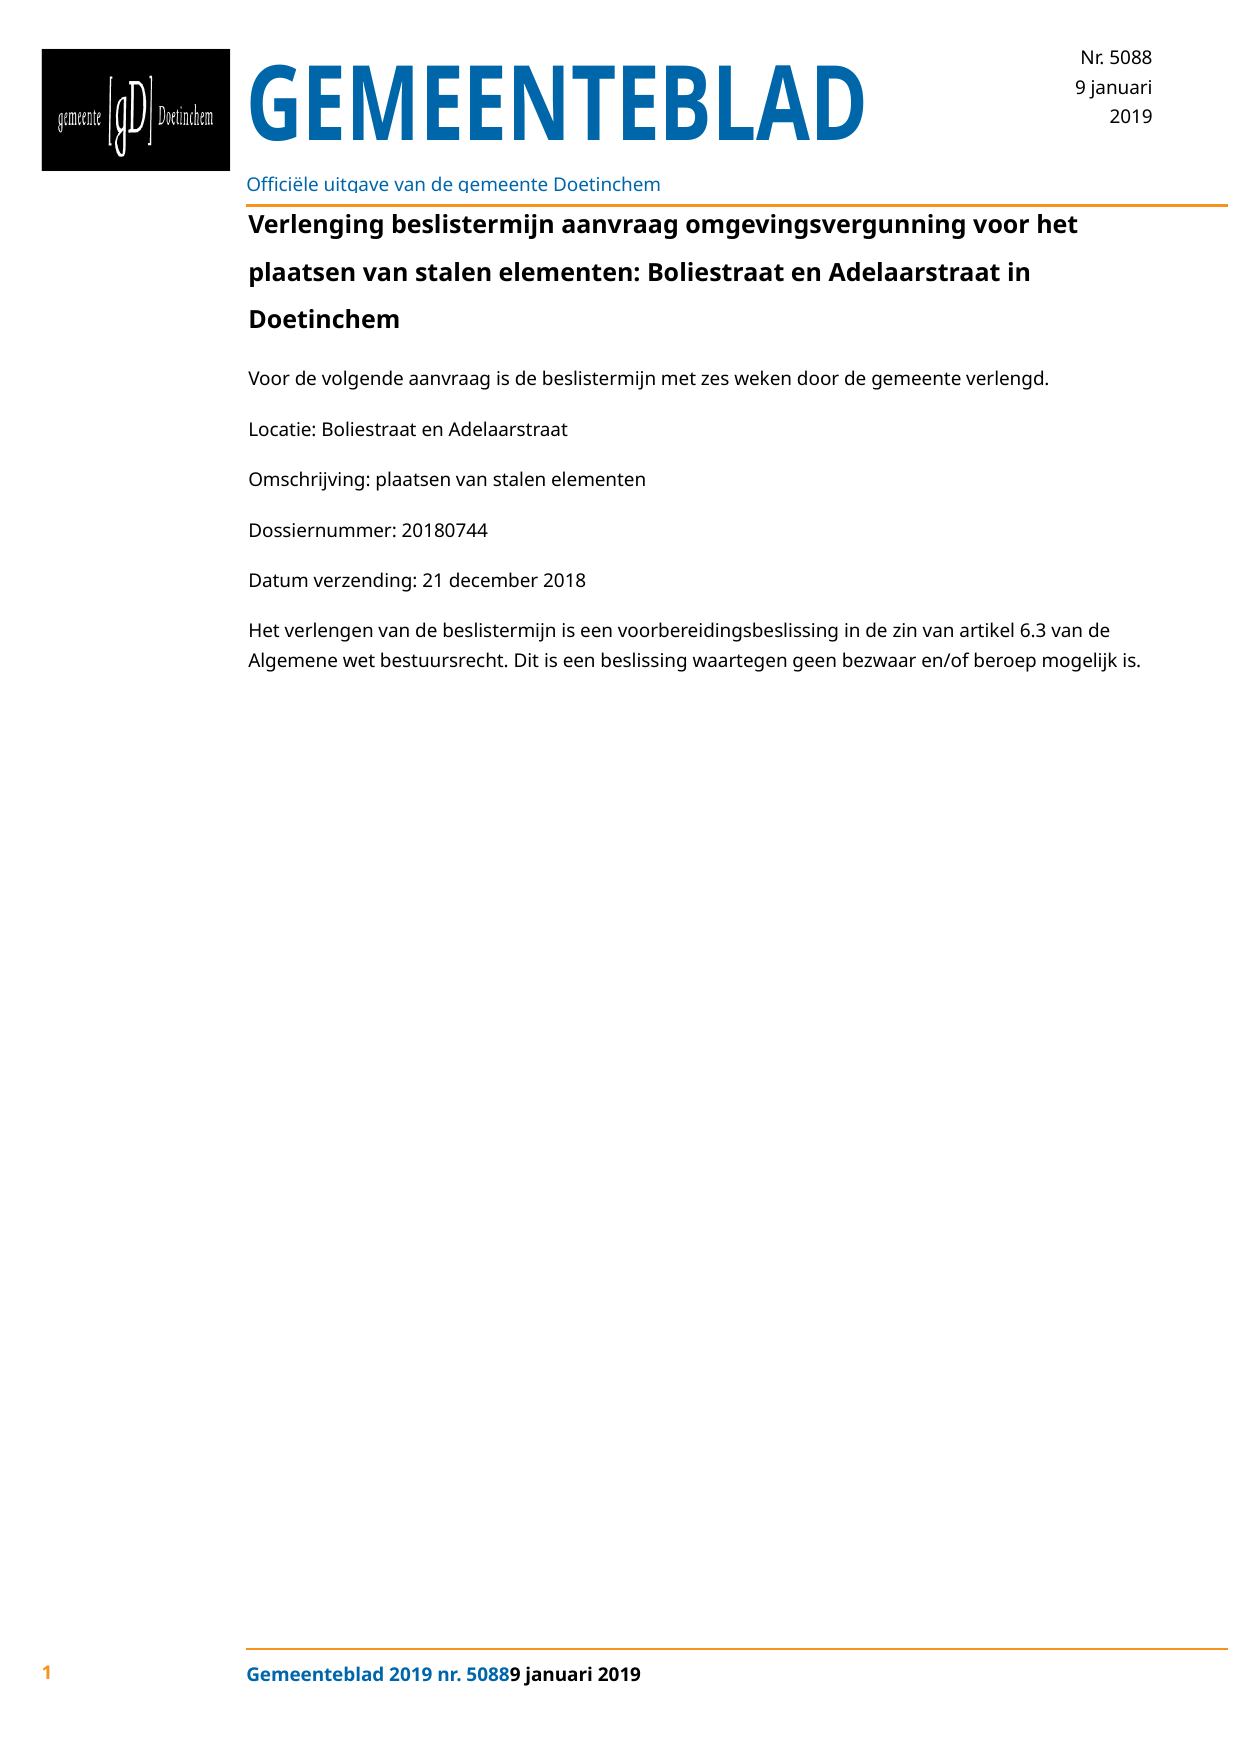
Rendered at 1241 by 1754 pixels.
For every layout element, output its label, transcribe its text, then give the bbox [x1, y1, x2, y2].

text Omschrijving: plaatsen van stalen elementen [248, 466, 1152, 492]
text Locatie: Boliestraat en Adelaarstraat [248, 416, 1152, 442]
picture [41, 47, 231, 172]
text Datum verzending: 21 december 2018 [248, 567, 1152, 593]
text Het verlengen van de beslistermijn is een voorbereidingsbeslissing in de zin van artikel 6.3 van de Algemene wet bestuursrecht. Dit is een beslissing waartegen geen bezwaar en/of beroep mogelijk is. [248, 618, 1152, 673]
text Verlenging beslistermijn aanvraag omgevingsvergunning voor het plaatsen van stalen elementen: Boliestraat en Adelaarstraat in Doetinchem [248, 207, 1152, 336]
text Voor de volgende aanvraag is de beslistermijn met zes weken door de gemeente verlengd. [248, 366, 1152, 391]
text Dossiernummer: 20180744 [248, 517, 1152, 542]
